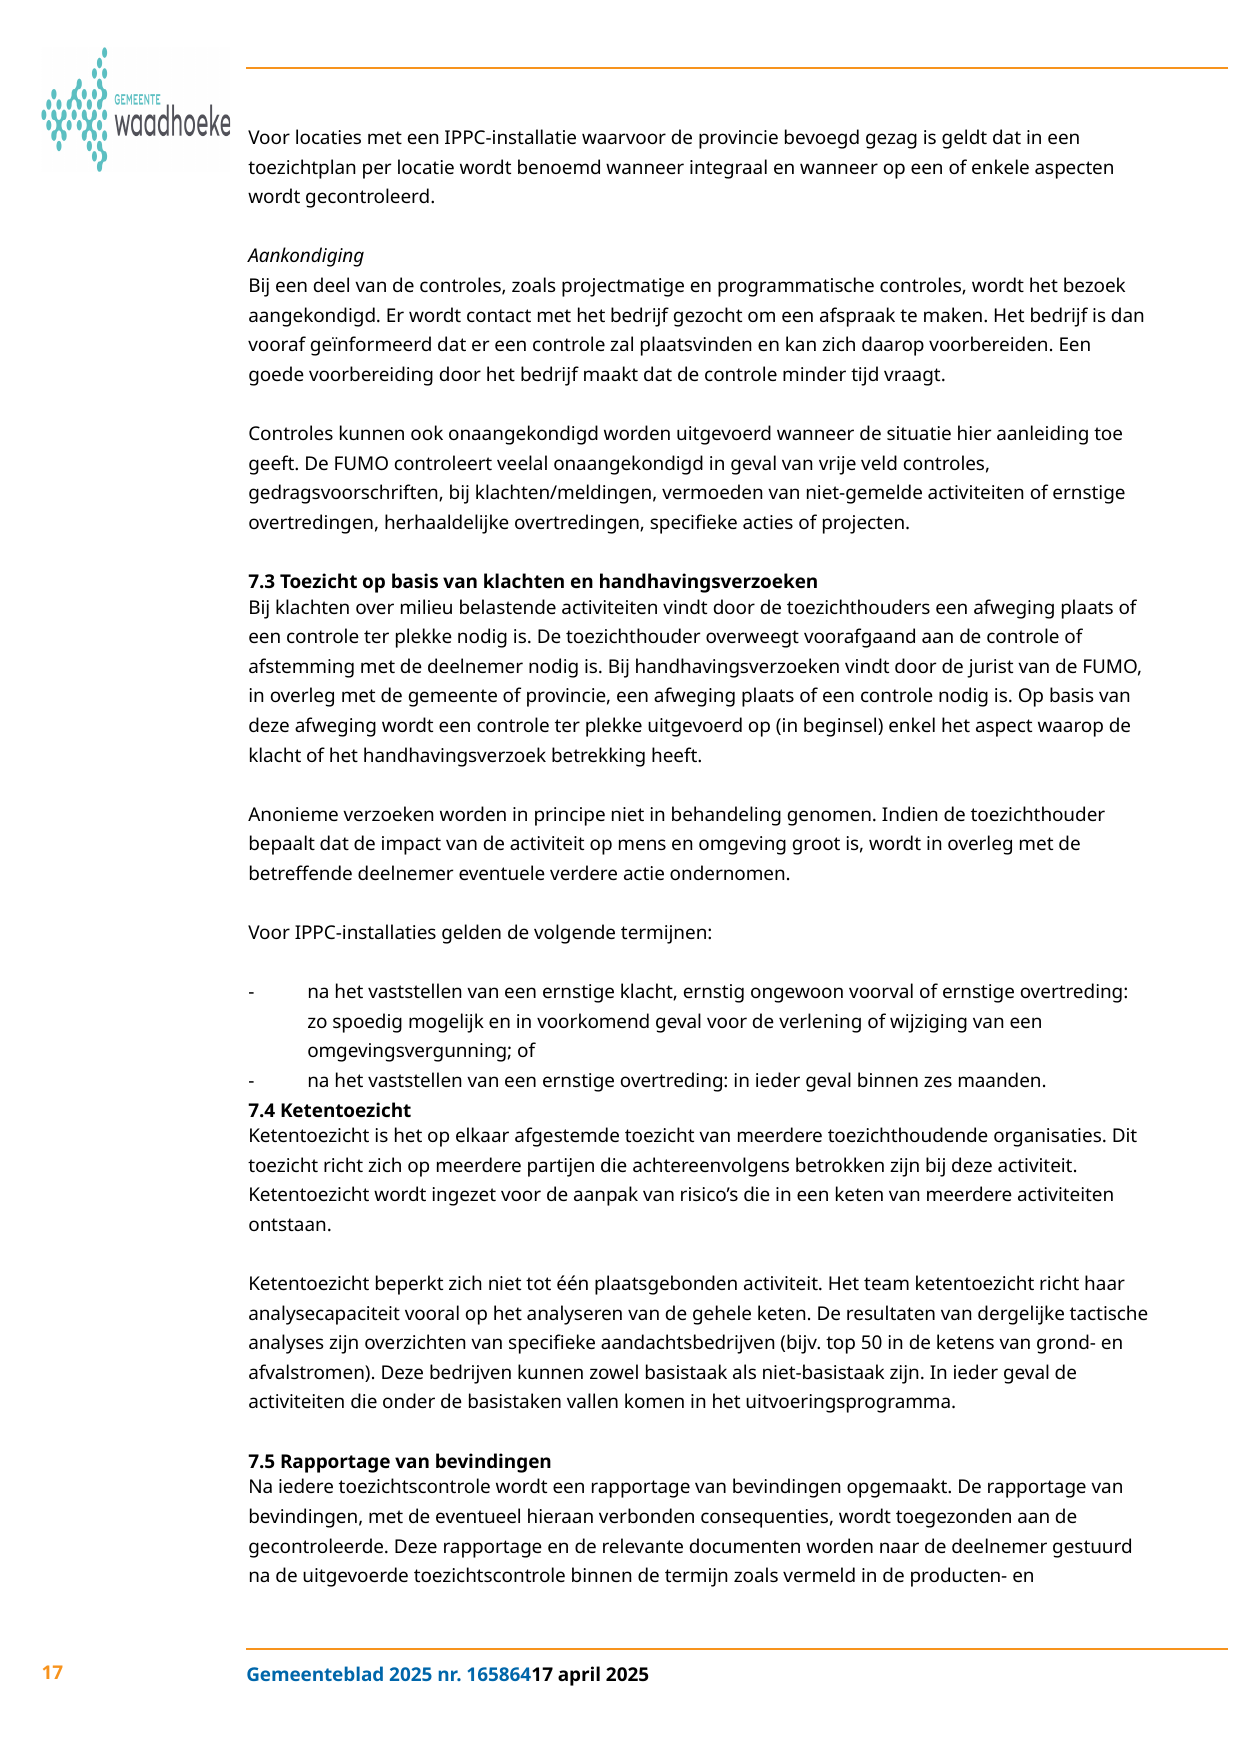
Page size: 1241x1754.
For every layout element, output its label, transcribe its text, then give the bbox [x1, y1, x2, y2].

text Voor IPPC-installaties gelden de volgende termijnen: [248, 919, 1152, 945]
text Bij een deel van de controles, zoals projectmatige en programmatische controles, wordt het bezoek aangekondigd. Er wordt contact met het bedrijf gezocht om een afspraak te maken. Het bedrijf is dan vooraf geïnformeerd dat er een controle zal plaatsvinden en kan zich daarop voorbereiden. Een goede voorbereiding door het bedrijf maakt dat de controle minder tijd vraagt. [248, 272, 1152, 387]
list na het vaststellen van een ernstige overtreding: in ieder geval binnen zes maanden. [248, 1067, 1152, 1093]
text 7.3 Toezicht op basis van klachten en handhavingsverzoeken [248, 568, 1152, 594]
text Aankondiging [248, 243, 1152, 268]
text 7.5 Rapportage van bevindingen [248, 1448, 1152, 1474]
picture [41, 47, 231, 172]
text Controles kunnen ook onaangekondigd worden uitgevoerd wanneer de situatie hier aanleiding toe geeft. De FUMO controleert veelal onaangekondigd in geval van vrije veld controles, gedragsvoorschriften, bij klachten/meldingen, vermoeden van niet-gemelde activiteiten of ernstige overtredingen, herhaaldelijke overtredingen, specifieke acties of projecten. [248, 420, 1152, 535]
text Ketentoezicht beperkt zich niet tot één plaatsgebonden activiteit. Het team ketentoezicht richt haar analysecapaciteit vooral op het analyseren van de gehele keten. De resultaten van dergelijke tactische analyses zijn overzichten van specifieke aandachtsbedrijven (bijv. top 50 in de ketens van grond- en afvalstromen). Deze bedrijven kunnen zowel basistaak als niet-basistaak zijn. In ieder geval de activiteiten die onder de basistaken vallen komen in het uitvoeringsprogramma. [248, 1270, 1152, 1414]
text Bij klachten over milieu belastende activiteiten vindt door de toezichthouders een afweging plaats of een controle ter plekke nodig is. De toezichthouder overweegt voorafgaand aan de controle of afstemming met de deelnemer nodig is. Bij handhavingsverzoeken vindt door de jurist van de FUMO, in overleg met de gemeente of provincie, een afweging plaats of een controle nodig is. Op basis van deze afweging wordt een controle ter plekke uitgevoerd op (in beginsel) enkel het aspect waarop de klacht of het handhavingsverzoek betrekking heeft. [248, 594, 1152, 767]
text Voor locaties met een IPPC-installatie waarvoor de provincie bevoegd gezag is geldt dat in een toezichtplan per locatie wordt benoemd wanneer integraal en wanneer op een of enkele aspecten wordt gecontroleerd. [248, 124, 1152, 209]
text Ketentoezicht is het op elkaar afgestemde toezicht van meerdere toezichthoudende organisaties. Dit toezicht richt zich op meerdere partijen die achtereenvolgens betrokken zijn bij deze activiteit. Ketentoezicht wordt ingezet voor de aanpak van risico’s die in een keten van meerdere activiteiten ontstaan. [248, 1122, 1152, 1237]
text 7.4 Ketentoezicht [248, 1097, 1152, 1122]
text Na iedere toezichtscontrole wordt een rapportage van bevindingen opgemaakt. De rapportage van bevindingen, met de eventueel hieraan verbonden consequenties, wordt toegezonden aan de gecontroleerde. Deze rapportage en de relevante documenten worden naar de deelnemer gestuurd na de uitgevoerde toezichtscontrole binnen de termijn zoals vermeld in de producten- en [248, 1474, 1152, 1588]
text Anonieme verzoeken worden in principe niet in behandeling genomen. Indien de toezichthouder bepaalt dat de impact van de activiteit op mens en omgeving groot is, wordt in overleg met de betreffende deelnemer eventuele verdere actie ondernomen. [248, 801, 1152, 886]
list na het vaststellen van een ernstige klacht, ernstig ongewoon voorval of ernstige overtreding: zo spoedig mogelijk en in voorkomend geval voor de verlening of wijziging van een omgevingsvergunning; of [248, 978, 1152, 1063]
